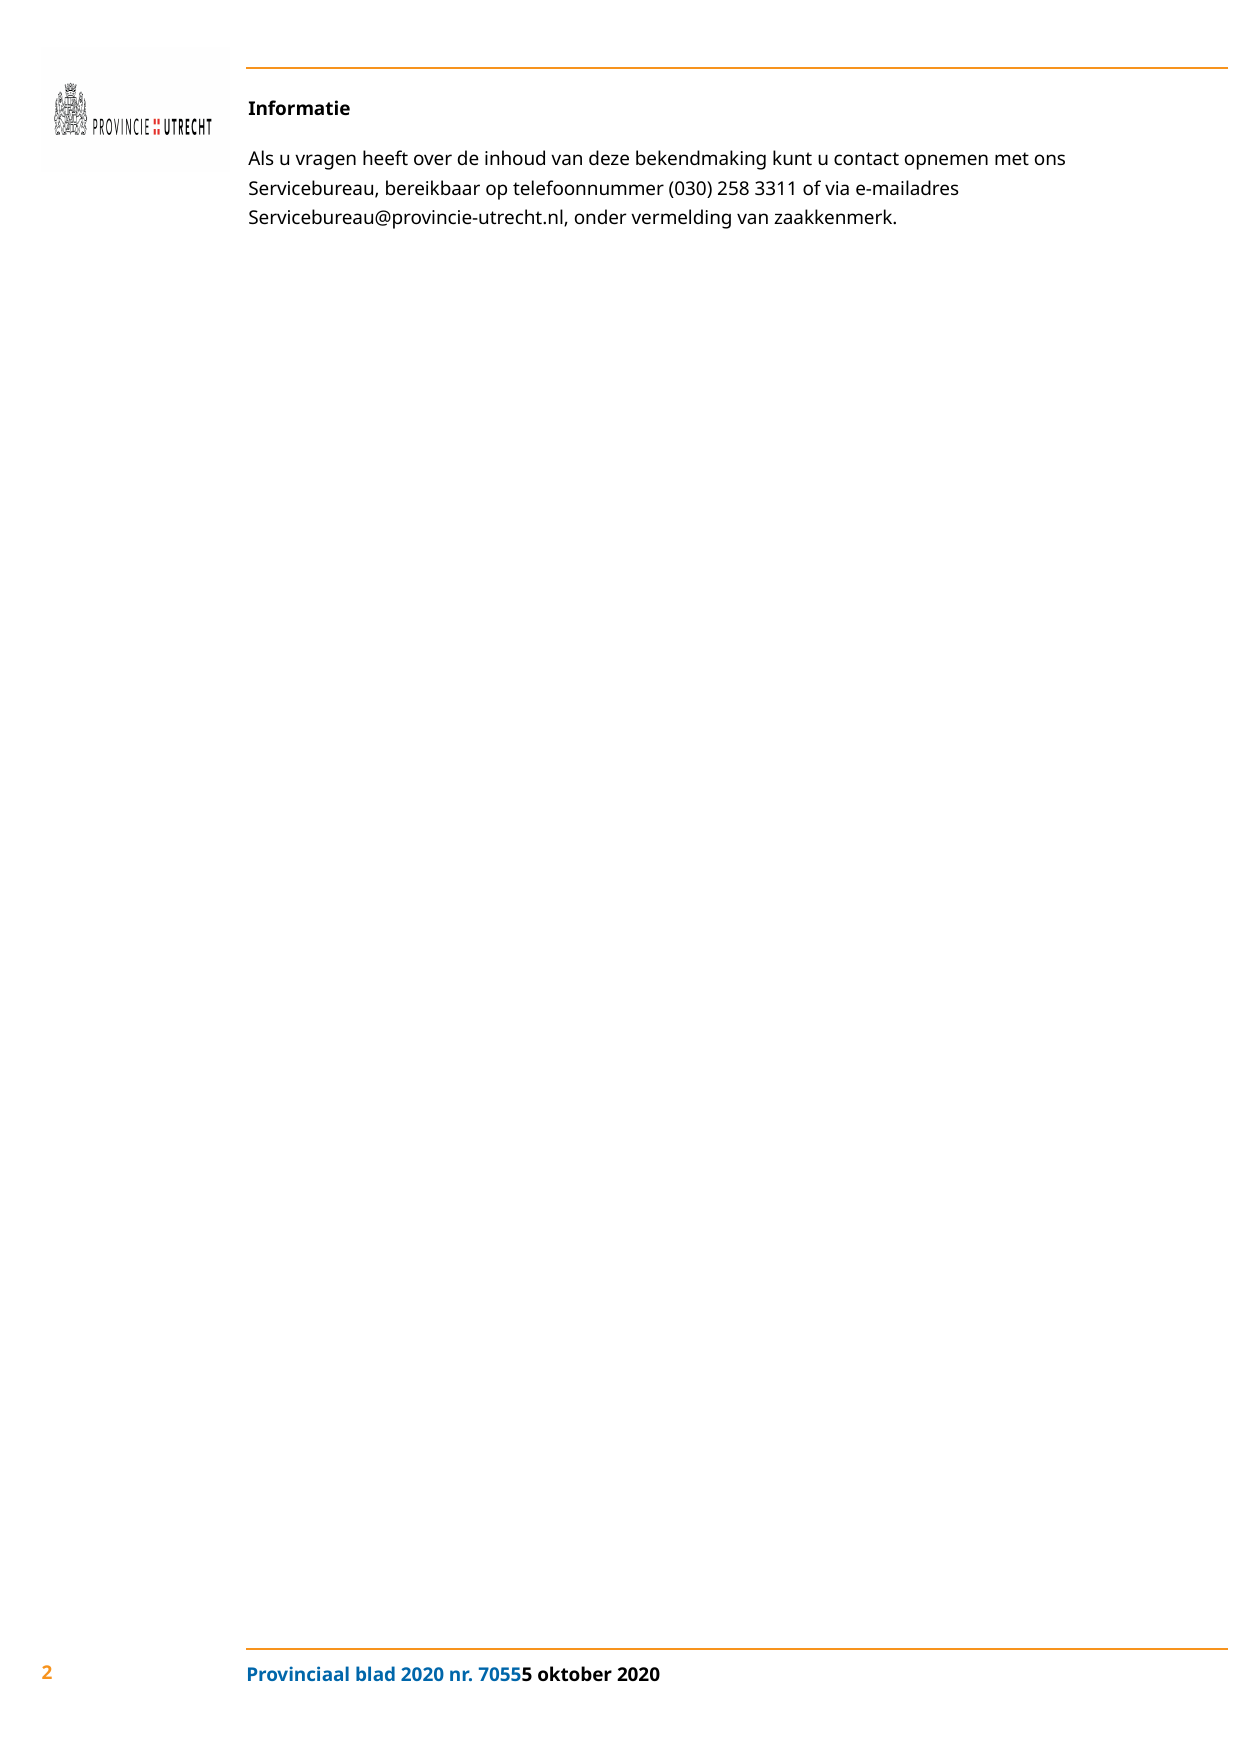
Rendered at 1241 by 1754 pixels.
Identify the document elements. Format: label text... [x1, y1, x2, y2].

text Als u vragen heeft over de inhoud van deze bekendmaking kunt u contact opnemen met ons Servicebureau, bereikbaar op telefoonnummer (030) 258 3311 of via e-mailadres Servicebureau@provincie-utrecht.nl, onder vermelding van zaakkenmerk. [248, 145, 1152, 230]
text Informatie [248, 95, 1152, 121]
picture [41, 47, 231, 172]
